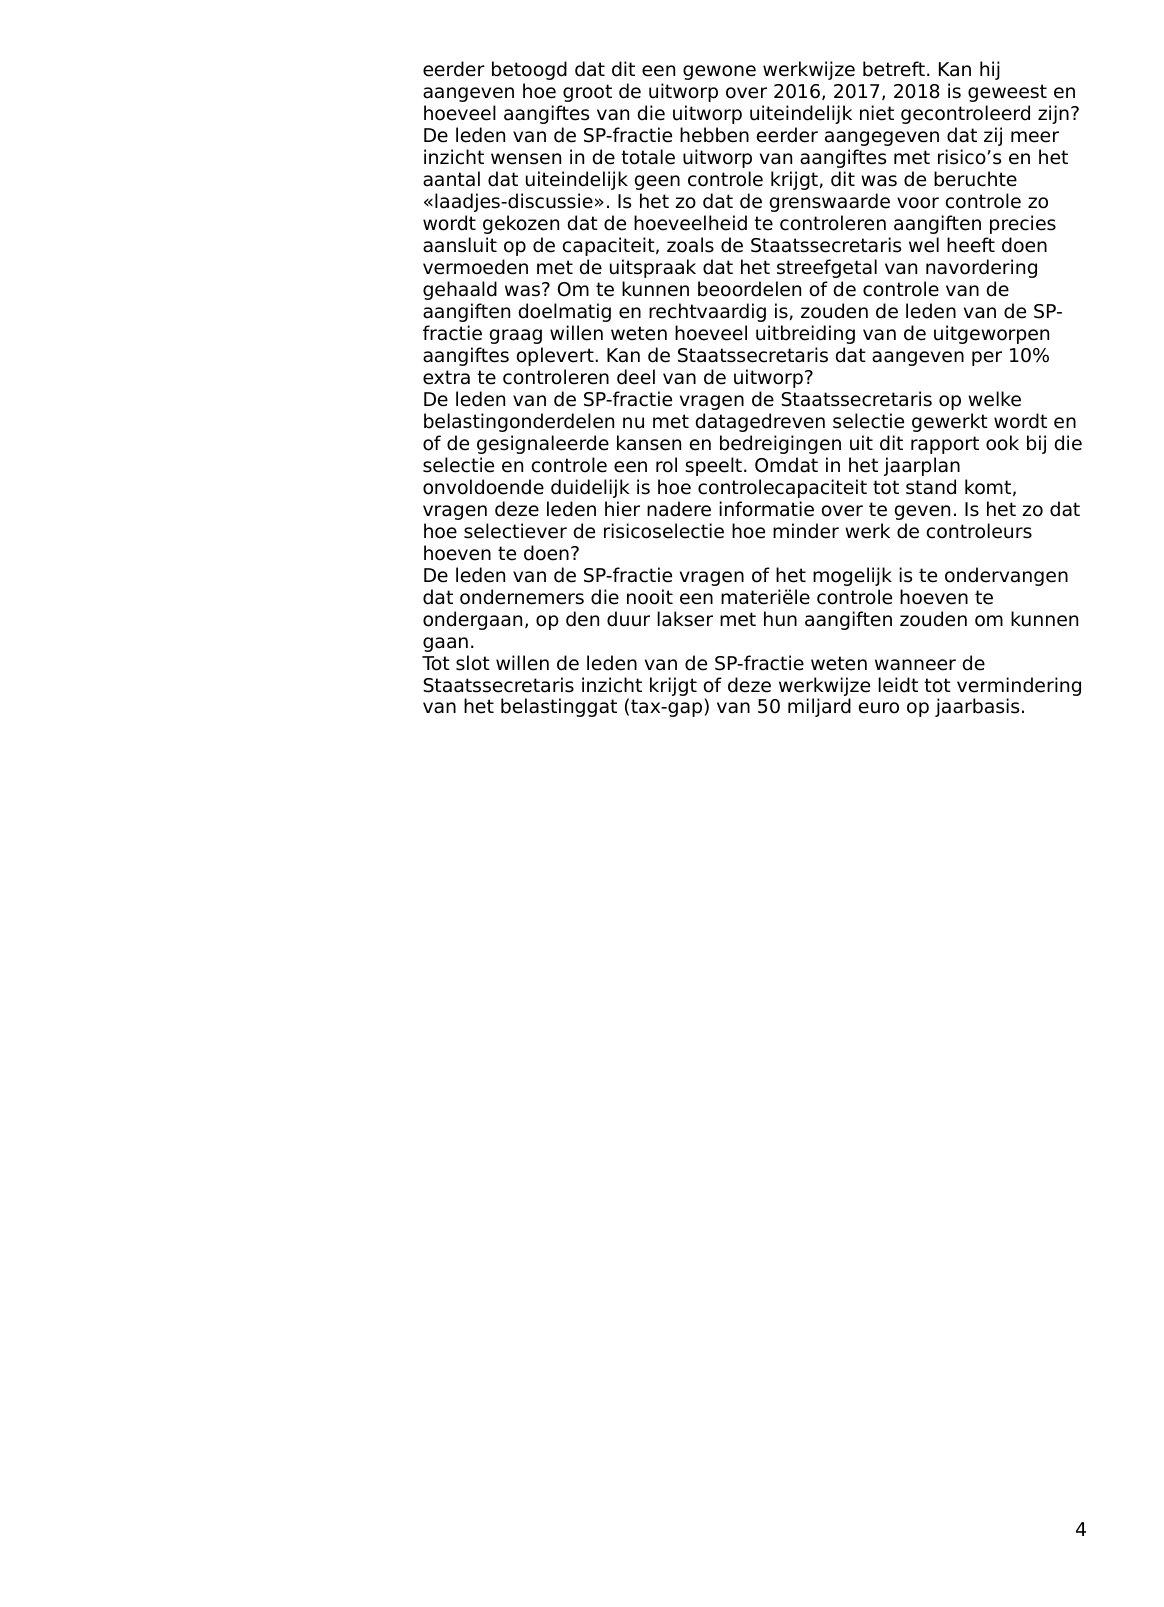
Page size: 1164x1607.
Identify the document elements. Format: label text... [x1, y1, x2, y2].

text De leden van de SP-fractie vragen of het mogelijk is te ondervangen dat ondernemers die nooit een materiële controle hoeven te ondergaan, op den duur lakser met hun aangiften zouden om kunnen gaan. [422, 564, 1087, 652]
text Tot slot willen de leden van de SP-fractie weten wanneer de Staatssecretaris inzicht krijgt of deze werkwijze leidt tot vermindering van het belastinggat (tax-gap) van 50 miljard euro op jaarbasis. [422, 652, 1087, 718]
text eerder betoogd dat dit een gewone werkwijze betreft. Kan hij aangeven hoe groot de uitworp over 2016, 2017, 2018 is geweest en hoeveel aangiftes van die uitworp uiteindelijk niet gecontroleerd zijn? [422, 59, 1087, 125]
text De leden van de SP-fractie hebben eerder aangegeven dat zij meer inzicht wensen in de totale uitworp van aangiftes met risico’s en het aantal dat uiteindelijk geen controle krijgt, dit was de beruchte «laadjes-discussie». Is het zo dat de grenswaarde voor controle zo wordt gekozen dat de hoeveelheid te controleren aangiften precies aansluit op de capaciteit, zoals de Staatssecretaris wel heeft doen vermoeden met de uitspraak dat het streefgetal van navordering gehaald was? Om te kunnen beoordelen of de controle van de aangiften doelmatig en rechtvaardig is, zouden de leden van de SP-fractie graag willen weten hoeveel uitbreiding van de uitgeworpen aangiftes oplevert. Kan de Staatssecretaris dat aangeven per 10% extra te controleren deel van de uitworp? [422, 125, 1087, 389]
text De leden van de SP-fractie vragen de Staatssecretaris op welke belastingonderdelen nu met datagedreven selectie gewerkt wordt en of de gesignaleerde kansen en bedreigingen uit dit rapport ook bij die selectie en controle een rol speelt. Omdat in het jaarplan onvoldoende duidelijk is hoe controlecapaciteit tot stand komt, vragen deze leden hier nadere informatie over te geven. Is het zo dat hoe selectiever de risicoselectie hoe minder werk de controleurs hoeven te doen? [422, 389, 1087, 564]
